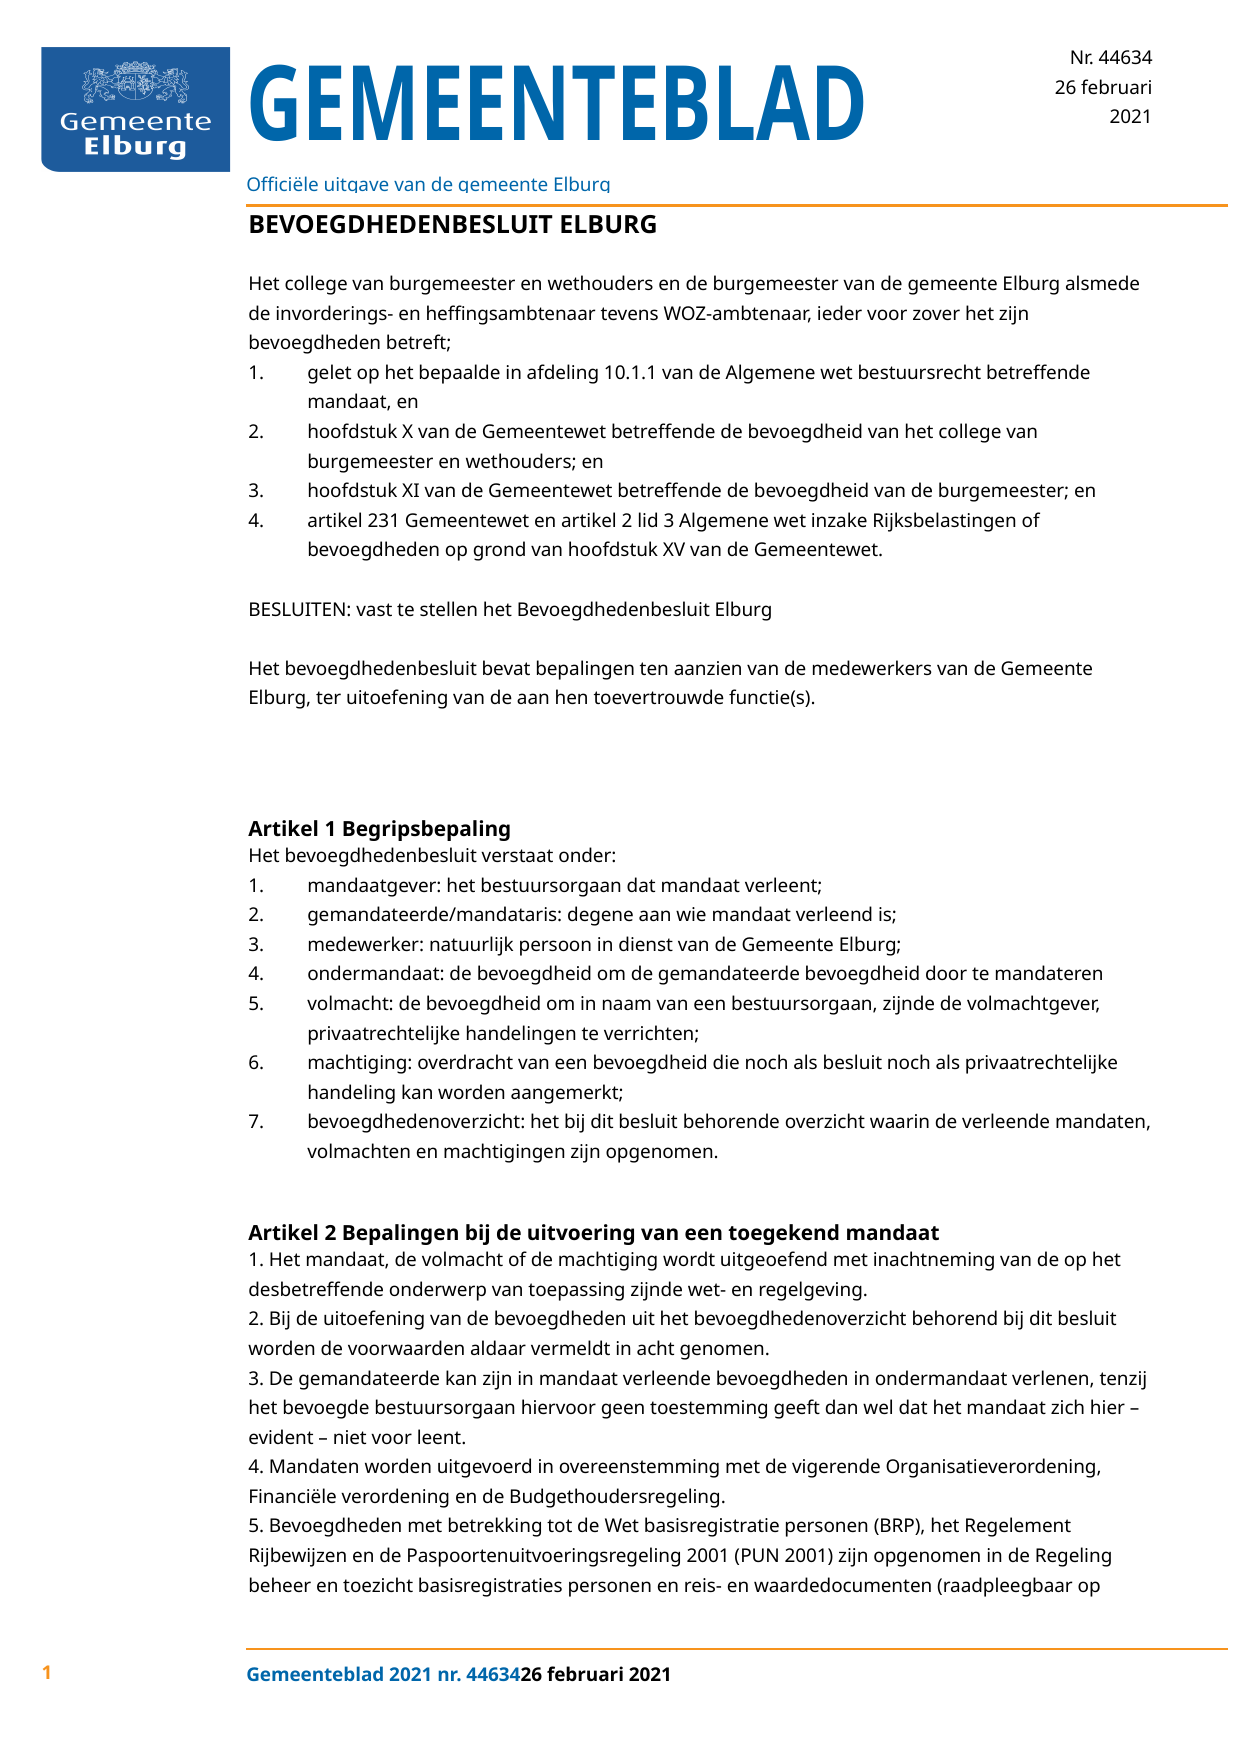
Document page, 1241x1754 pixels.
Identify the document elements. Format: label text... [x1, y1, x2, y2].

list mandaatgever: het bestuursorgaan dat mandaat verleent; [248, 872, 1152, 897]
list artikel 231 Gemeentewet en artikel 2 lid 3 Algemene wet inzake Rijksbelastingen of bevoegdheden op grond van hoofdstuk XV van de Gemeentewet. [248, 507, 1152, 562]
list bevoegdhedenoverzicht: het bij dit besluit behorende overzicht waarin de verleende mandaten, volmachten en machtigingen zijn opgenomen. [248, 1108, 1152, 1164]
text 5. Bevoegdheden met betrekking tot de Wet basisregistratie personen (BRP), het Regelement Rijbewijzen en de Paspoortenuitvoeringsregeling 2001 (PUN 2001) zijn opgenomen in de Regeling beheer en toezicht basisregistraties personen en reis- en waardedocumenten (raadpleegbaar op [248, 1513, 1152, 1598]
text Artikel 2 Bepalingen bij de uitvoering van een toegekend mandaat [248, 1218, 1152, 1246]
list machtiging: overdracht van een bevoegdheid die noch als besluit noch als privaatrechtelijke handeling kan worden aangemerkt; [248, 1049, 1152, 1104]
list hoofdstuk X van de Gemeentewet betreffende de bevoegdheid van het college van burgemeester en wethouders; en [248, 418, 1152, 473]
text BESLUITEN: vast te stellen het Bevoegdhedenbesluit Elburg [248, 596, 1152, 621]
text Het college van burgemeester en wethouders en de burgemeester van de gemeente Elburg alsmede de invorderings- en heffingsambtenaar tevens WOZ-ambtenaar, ieder voor zover het zijn bevoegdheden betreft; [248, 270, 1152, 355]
list gelet op het bepaalde in afdeling 10.1.1 van de Algemene wet bestuursrecht betreffende mandaat, en [248, 359, 1152, 414]
text 3. De gemandateerde kan zijn in mandaat verleende bevoegdheden in ondermandaat verlenen, tenzij het bevoegde bestuursorgaan hiervoor geen toestemming geeft dan wel dat het mandaat zich hier – evident – niet voor leent. [248, 1365, 1152, 1450]
list ondermandaat: de bevoegdheid om de gemandateerde bevoegdheid door te mandateren [248, 961, 1152, 986]
text Artikel 1 Begripsbepaling [248, 814, 1152, 842]
text 4. Mandaten worden uitgevoerd in overeenstemming met de vigerende Organisatieverordening, Financiële verordening en de Budgethoudersregeling. [248, 1453, 1152, 1509]
text 1. Het mandaat, de volmacht of de machtiging wordt uitgeoefend met inachtneming van de op het desbetreffende onderwerp van toepassing zijnde wet- en regelgeving. [248, 1246, 1152, 1302]
picture [41, 47, 231, 172]
text Het bevoegdhedenbesluit bevat bepalingen ten aanzien van de medewerkers van de Gemeente Elburg, ter uitoefening van de aan hen toevertrouwde functie(s). [248, 655, 1152, 710]
list gemandateerde/mandataris: degene aan wie mandaat verleend is; [248, 901, 1152, 927]
list medewerker: natuurlijk persoon in dienst van de Gemeente Elburg; [248, 931, 1152, 957]
text BEVOEGDHEDENBESLUIT ELBURG [248, 207, 1152, 241]
list volmacht: de bevoegdheid om in naam van een bestuursorgaan, zijnde de volmachtgever, privaatrechtelijke handelingen te verrichten; [248, 990, 1152, 1045]
list hoofdstuk XI van de Gemeentewet betreffende de bevoegdheid van de burgemeester; en [248, 477, 1152, 503]
text 2. Bij de uitoefening van de bevoegdheden uit het bevoegdhedenoverzicht behorend bij dit besluit worden de voorwaarden aldaar vermeldt in acht genomen. [248, 1306, 1152, 1361]
text Het bevoegdhedenbesluit verstaat onder: [248, 842, 1152, 868]
